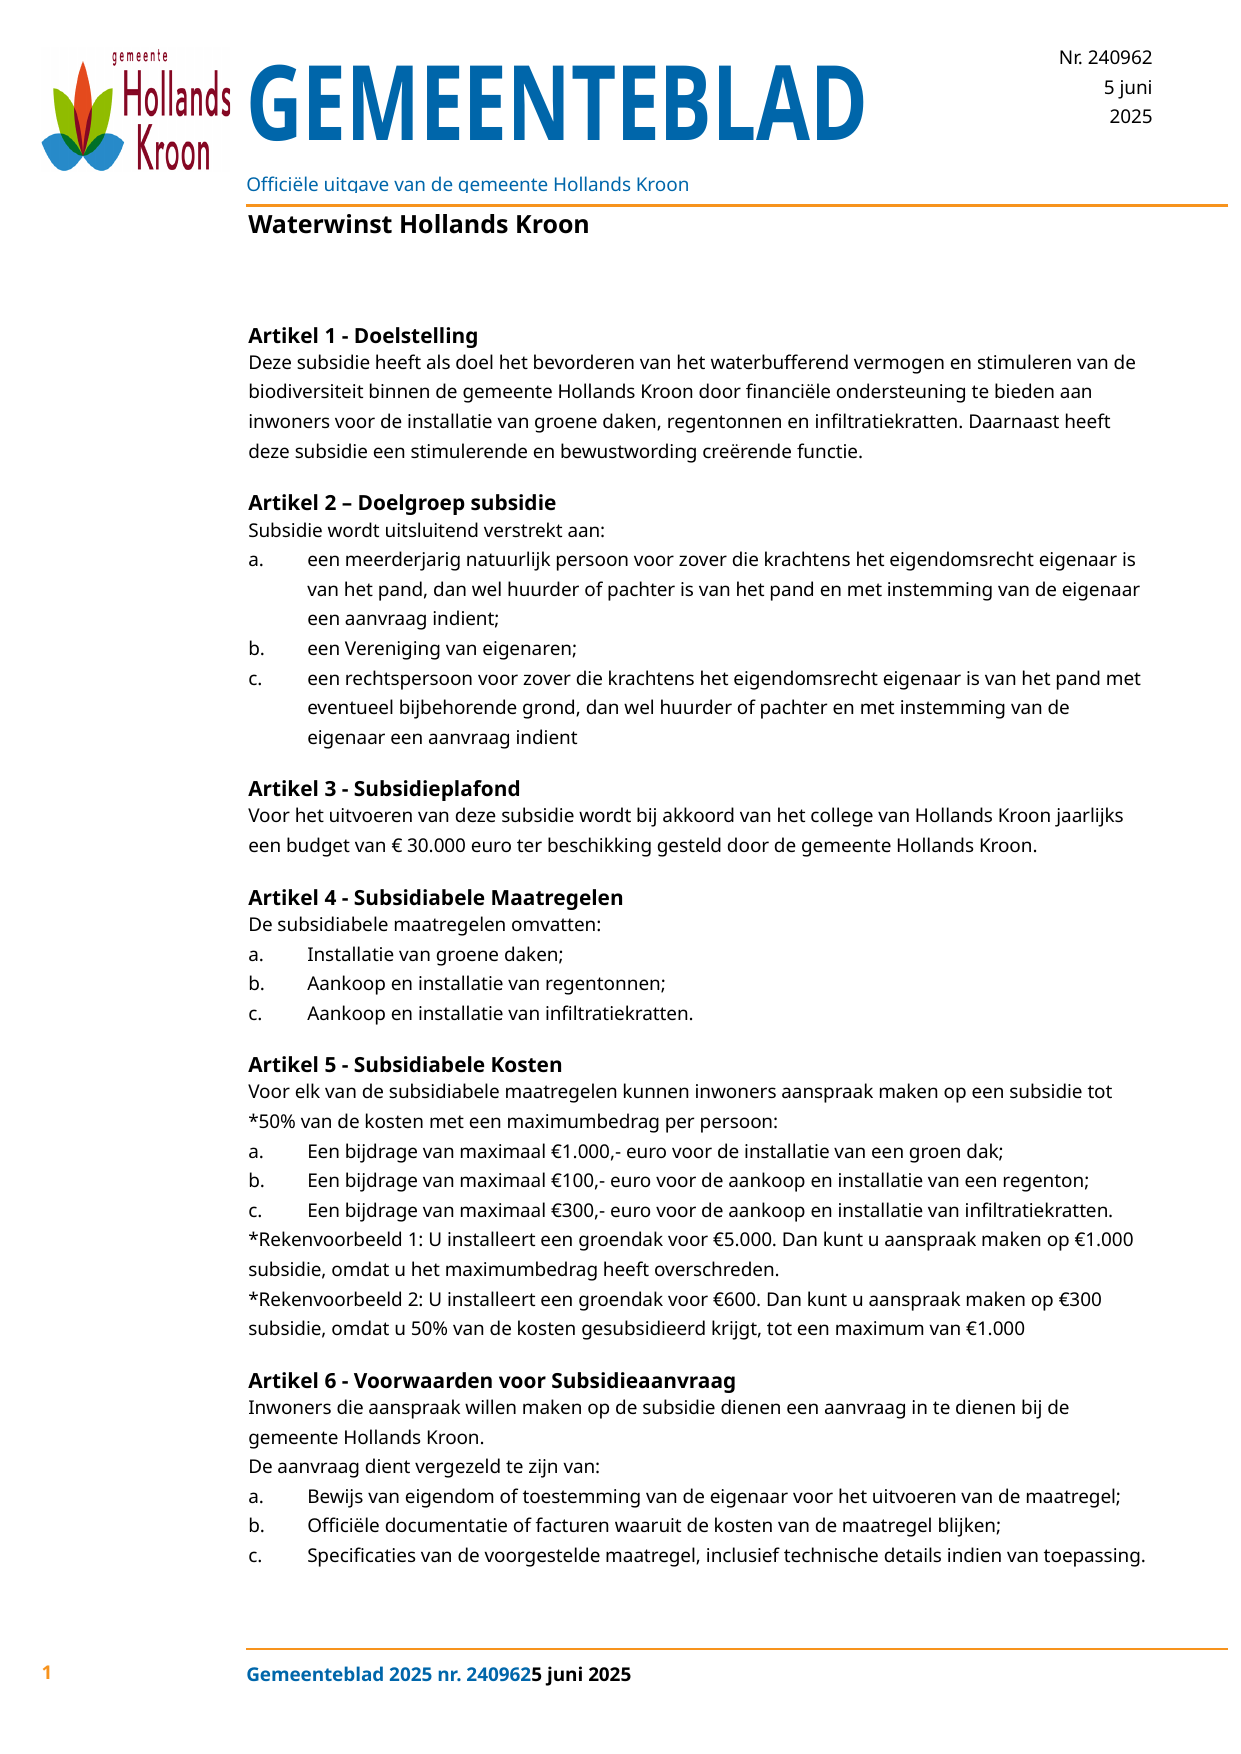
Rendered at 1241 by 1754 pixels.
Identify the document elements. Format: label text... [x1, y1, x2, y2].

text Subsidie wordt uitsluitend verstrekt aan: [248, 517, 1152, 542]
text Voor het uitvoeren van deze subsidie wordt bij akkoord van het college van Hollands Kroon jaarlijks een budget van € 30.000 euro ter beschikking gesteld door de gemeente Hollands Kroon. [248, 803, 1152, 858]
text Waterwinst Hollands Kroon [248, 207, 1152, 241]
list Een bijdrage van maximaal €1.000,- euro voor de installatie van een groen dak; [248, 1138, 1152, 1164]
text Artikel 1 - Doelstelling [248, 321, 1152, 349]
list een Vereniging van eigenaren; [248, 635, 1152, 661]
list Installatie van groene daken; [248, 941, 1152, 966]
text Artikel 2 – Doelgroep subsidie [248, 488, 1152, 517]
text Artikel 5 - Subsidiabele Kosten [248, 1050, 1152, 1079]
text *Rekenvoorbeeld 1: U installeert een groendak voor €5.000. Dan kunt u aanspraak maken op €1.000 subsidie, omdat u het maximumbedrag heeft overschreden. [248, 1227, 1152, 1282]
list Een bijdrage van maximaal €300,- euro voor de aankoop en installatie van infiltratiekratten. [248, 1197, 1152, 1223]
text Artikel 3 - Subsidieplafond [248, 774, 1152, 803]
text Deze subsidie heeft als doel het bevorderen van het waterbufferend vermogen en stimuleren van de biodiversiteit binnen de gemeente Hollands Kroon door financiële ondersteuning te bieden aan inwoners voor de installatie van groene daken, regentonnen en infiltratiekratten. Daarnaast heeft deze subsidie een stimulerende en bewustwording creërende functie. [248, 349, 1152, 464]
picture [41, 47, 231, 172]
list Aankoop en installatie van regentonnen; [248, 970, 1152, 996]
list een rechtspersoon voor zover die krachtens het eigendomsrecht eigenaar is van het pand met eventueel bijbehorende grond, dan wel huurder of pachter en met instemming van de eigenaar een aanvraag indient [248, 665, 1152, 749]
text Voor elk van de subsidiabele maatregelen kunnen inwoners aanspraak maken op een subsidie tot *50% van de kosten met een maximumbedrag per persoon: [248, 1079, 1152, 1134]
list Een bijdrage van maximaal €100,- euro voor de aankoop en installatie van een regenton; [248, 1167, 1152, 1193]
text Inwoners die aanspraak willen maken op de subsidie dienen een aanvraag in te dienen bij de gemeente Hollands Kroon. [248, 1394, 1152, 1449]
list Officiële documentatie of facturen waaruit de kosten van de maatregel blijken; [248, 1513, 1152, 1538]
list Bewijs van eigendom of toestemming van de eigenaar voor het uitvoeren van de maatregel; [248, 1483, 1152, 1509]
text De aanvraag dient vergezeld te zijn van: [248, 1453, 1152, 1479]
list Aankoop en installatie van infiltratiekratten. [248, 1000, 1152, 1026]
text *Rekenvoorbeeld 2: U installeert een groendak voor €600. Dan kunt u aanspraak maken op €300 subsidie, omdat u 50% van de kosten gesubsidieerd krijgt, tot een maximum van €1.000 [248, 1286, 1152, 1341]
list een meerderjarig natuurlijk persoon voor zover die krachtens het eigendomsrecht eigenaar is van het pand, dan wel huurder of pachter is van het pand en met instemming van de eigenaar een aanvraag indient; [248, 546, 1152, 631]
text Artikel 6 - Voorwaarden voor Subsidieaanvraag [248, 1366, 1152, 1394]
text De subsidiabele maatregelen omvatten: [248, 911, 1152, 937]
text Artikel 4 - Subsidiabele Maatregelen [248, 883, 1152, 911]
list Specificaties van de voorgestelde maatregel, inclusief technische details indien van toepassing. [248, 1542, 1152, 1568]
